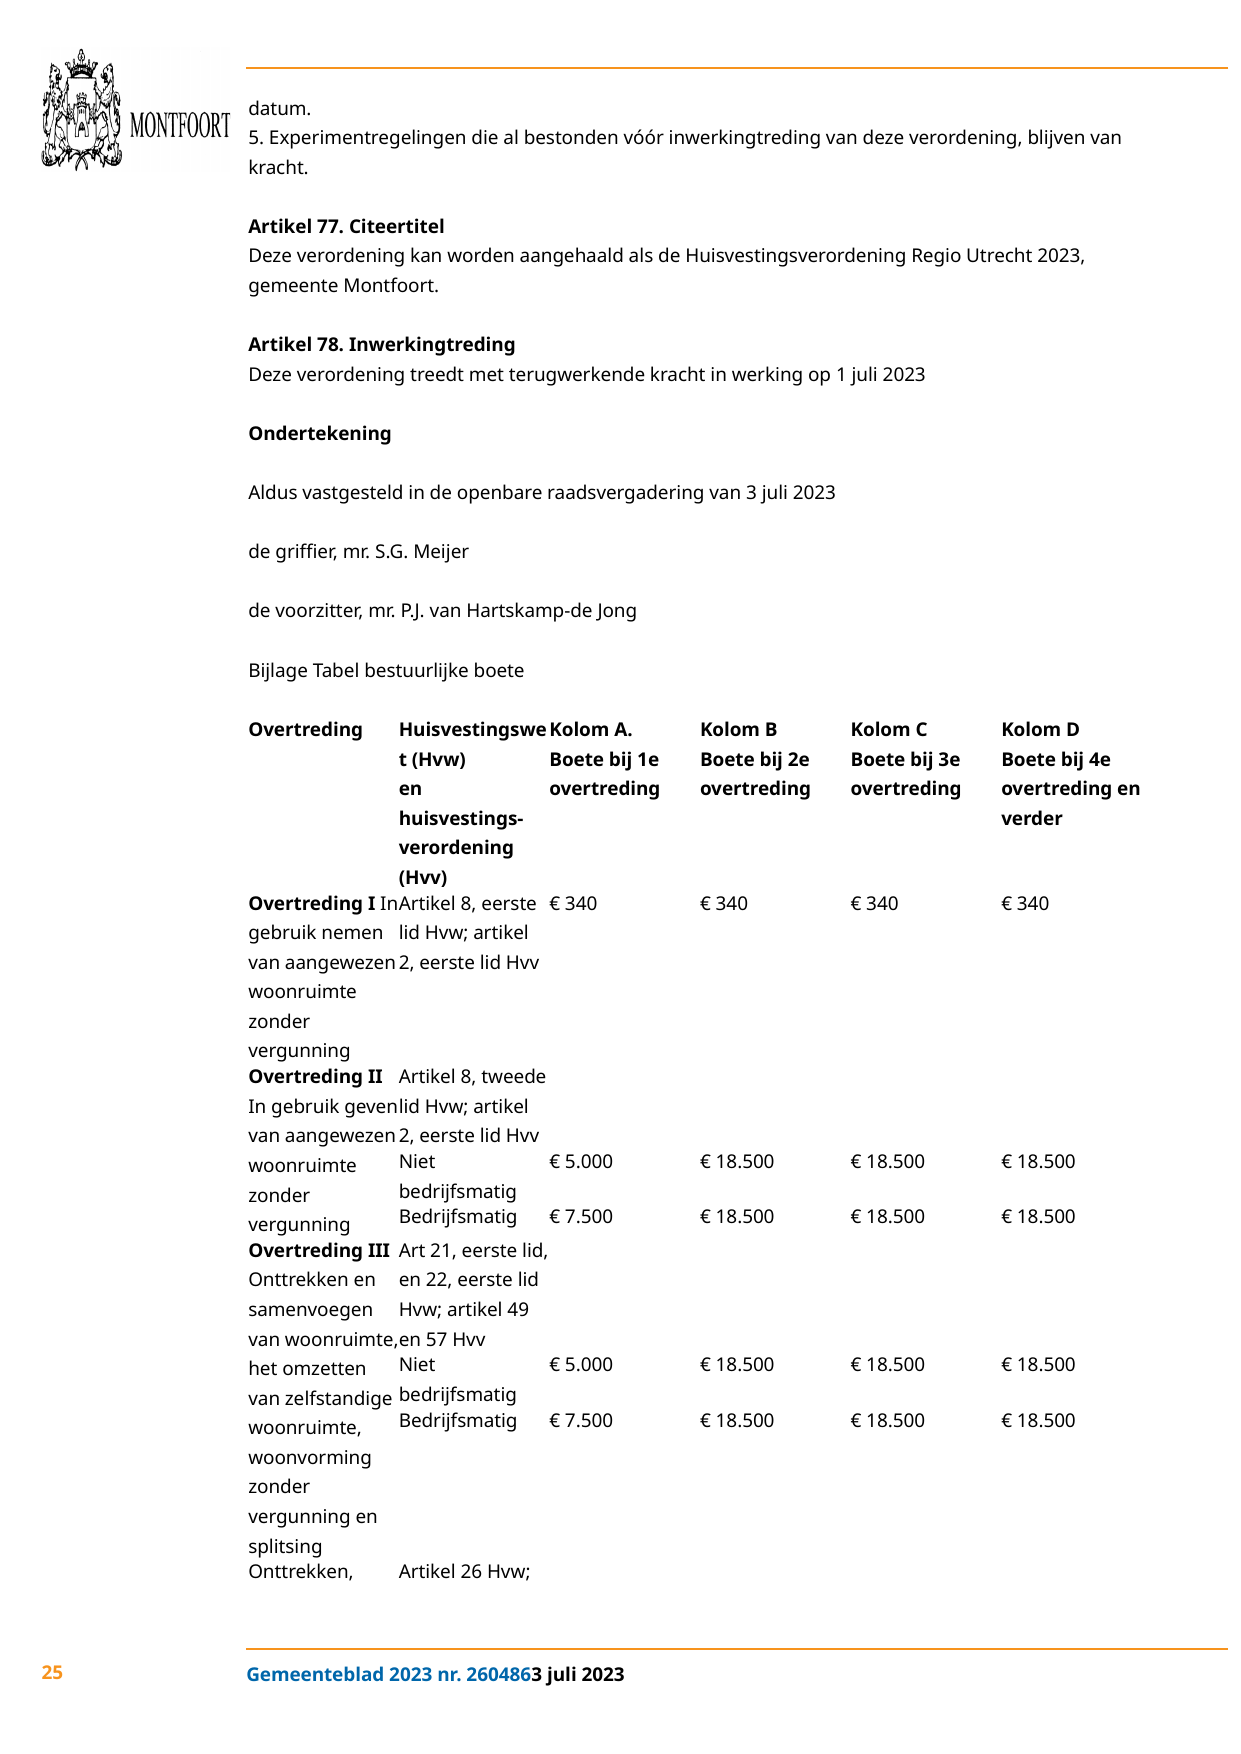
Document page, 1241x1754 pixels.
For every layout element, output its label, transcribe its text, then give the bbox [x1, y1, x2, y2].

table_header Overtreding [248, 716, 398, 890]
table_cell [549, 1064, 700, 1148]
table_cell [549, 1559, 700, 1584]
table_cell Art 21, eerste lid, en 22, eerste lid Hvw; artikel 49 en 57 Hvv [399, 1237, 549, 1352]
picture [41, 47, 231, 172]
text de griffier, mr. S.G. Meijer [248, 538, 1152, 564]
table_cell Bedrijfsmatig [399, 1407, 549, 1559]
table_cell Niet bedrijfsmatig [399, 1148, 549, 1204]
text Artikel 77. Citeertitel [248, 213, 1152, 239]
table_cell € 340 [549, 890, 700, 1063]
table_cell Overtreding III Onttrekken en samenvoegen van woonruimte, het omzetten van zelfstandige woonruimte, woonvorming zonder vergunning en splitsing [248, 1237, 398, 1559]
text Deze verordening kan worden aangehaald als de Huisvestingsverordening Regio Utrecht 2023, gemeente Montfoort. [248, 243, 1152, 298]
table_cell [850, 1559, 1001, 1584]
table_cell € 7.500 [549, 1407, 700, 1559]
table_cell [1001, 1064, 1152, 1148]
table_cell € 18.500 [700, 1407, 850, 1559]
text Aldus vastgesteld in de openbare raadsvergadering van 3 juli 2023 [248, 479, 1152, 505]
table_cell € 18.500 [1001, 1204, 1152, 1237]
table_cell € 18.500 [700, 1148, 850, 1204]
text de voorzitter, mr. P.J. van Hartskamp-de Jong [248, 598, 1152, 623]
table_cell Niet bedrijfsmatig [399, 1352, 549, 1407]
table_cell € 18.500 [850, 1407, 1001, 1559]
table_cell € 5.000 [549, 1352, 700, 1407]
table_cell € 18.500 [850, 1148, 1001, 1204]
table_cell Bedrijfsmatig [399, 1204, 549, 1237]
table_cell € 5.000 [549, 1148, 700, 1204]
table_cell [700, 1237, 850, 1352]
table_cell € 18.500 [1001, 1407, 1152, 1559]
table_cell [700, 1064, 850, 1148]
table_header Kolom D Boete bij 4e overtreding en verder [1001, 716, 1152, 890]
table_cell [1001, 1237, 1152, 1352]
table_cell € 340 [700, 890, 850, 1063]
table_cell € 7.500 [549, 1204, 700, 1237]
table_cell [850, 1064, 1001, 1148]
table_header Kolom A. Boete bij 1e overtreding [549, 716, 700, 890]
text datum. [248, 95, 1152, 121]
table_cell € 18.500 [850, 1204, 1001, 1237]
table_cell Artikel 26 Hvw; [399, 1559, 549, 1584]
text Artikel 78. Inwerkingtreding [248, 331, 1152, 357]
table_cell € 18.500 [1001, 1148, 1152, 1204]
table_header Kolom B Boete bij 2e overtreding [700, 716, 850, 890]
table_cell € 18.500 [850, 1352, 1001, 1407]
table_cell [1001, 1559, 1152, 1584]
table_cell [700, 1559, 850, 1584]
table_cell € 18.500 [700, 1204, 850, 1237]
table_cell Artikel 8, tweede lid Hvw; artikel 2, eerste lid Hvv [399, 1064, 549, 1148]
text Ondertekening [248, 420, 1152, 446]
table_header Kolom C Boete bij 3e overtreding [850, 716, 1001, 890]
text Deze verordening treedt met terugwerkende kracht in werking op 1 juli 2023 [248, 361, 1152, 387]
table_cell [549, 1237, 700, 1352]
table_cell € 340 [1001, 890, 1152, 1063]
text 5. Experimentregelingen die al bestonden vóór inwerkingtreding van deze verordening, blijven van kracht. [248, 124, 1152, 180]
table_cell Overtreding II In gebruik geven van aangewezen woonruimte zonder vergunning [248, 1064, 398, 1237]
table_cell Artikel 8, eerste lid Hvw; artikel 2, eerste lid Hvv [399, 890, 549, 1063]
table_cell [850, 1237, 1001, 1352]
table_cell € 18.500 [1001, 1352, 1152, 1407]
table_cell € 340 [850, 890, 1001, 1063]
table_cell € 18.500 [700, 1352, 850, 1407]
table_cell Overtreding I In gebruik nemen van aangewezen woonruimte zonder vergunning [248, 890, 398, 1063]
table_header Huisvestingswet (Hvw) en huisvestings-verordening (Hvv) [399, 716, 549, 890]
text Bijlage Tabel bestuurlijke boete [248, 657, 1152, 683]
table_cell Onttrekken, [248, 1559, 398, 1584]
